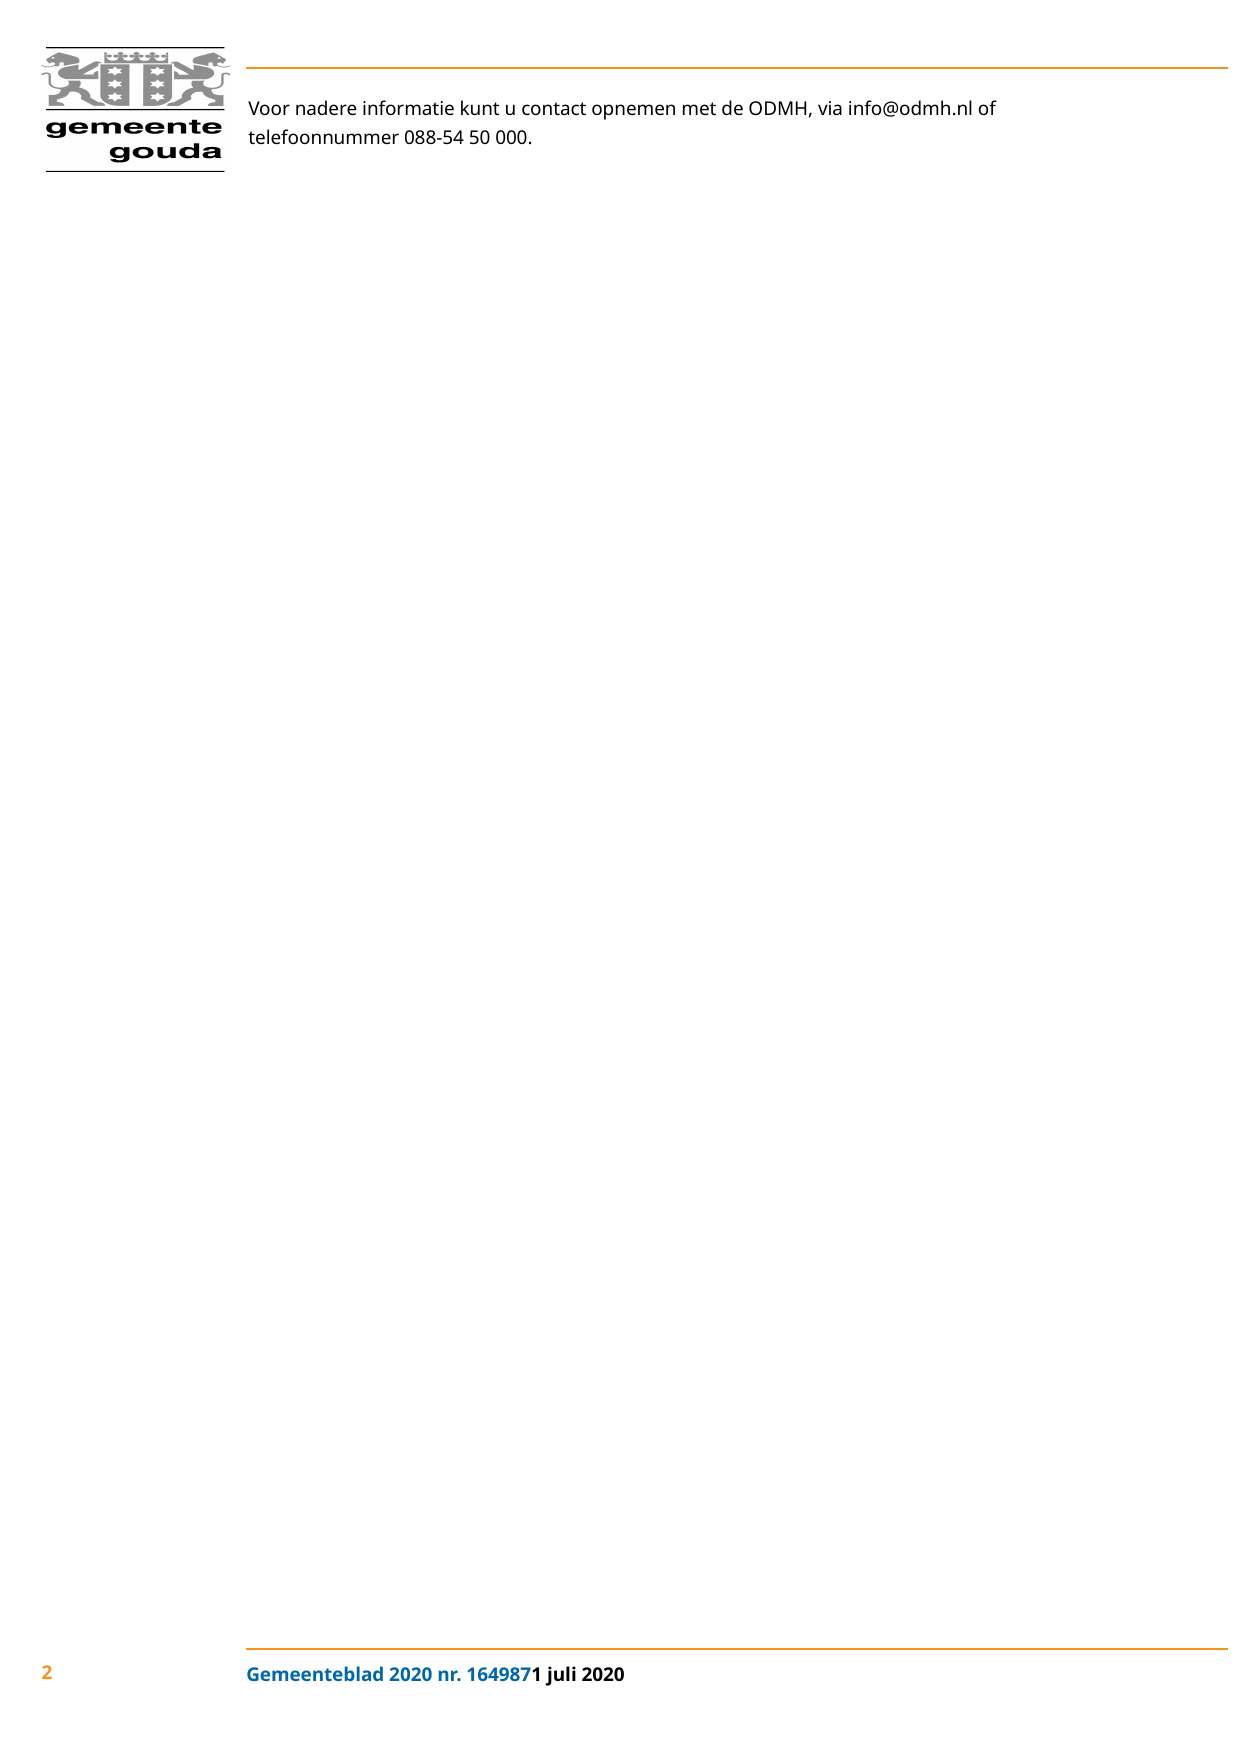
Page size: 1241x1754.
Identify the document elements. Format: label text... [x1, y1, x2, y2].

text Voor nadere informatie kunt u contact opnemen met de ODMH, via info@odmh.nl of telefoonnummer 088-54 50 000. [248, 95, 1152, 150]
picture [41, 47, 231, 172]
